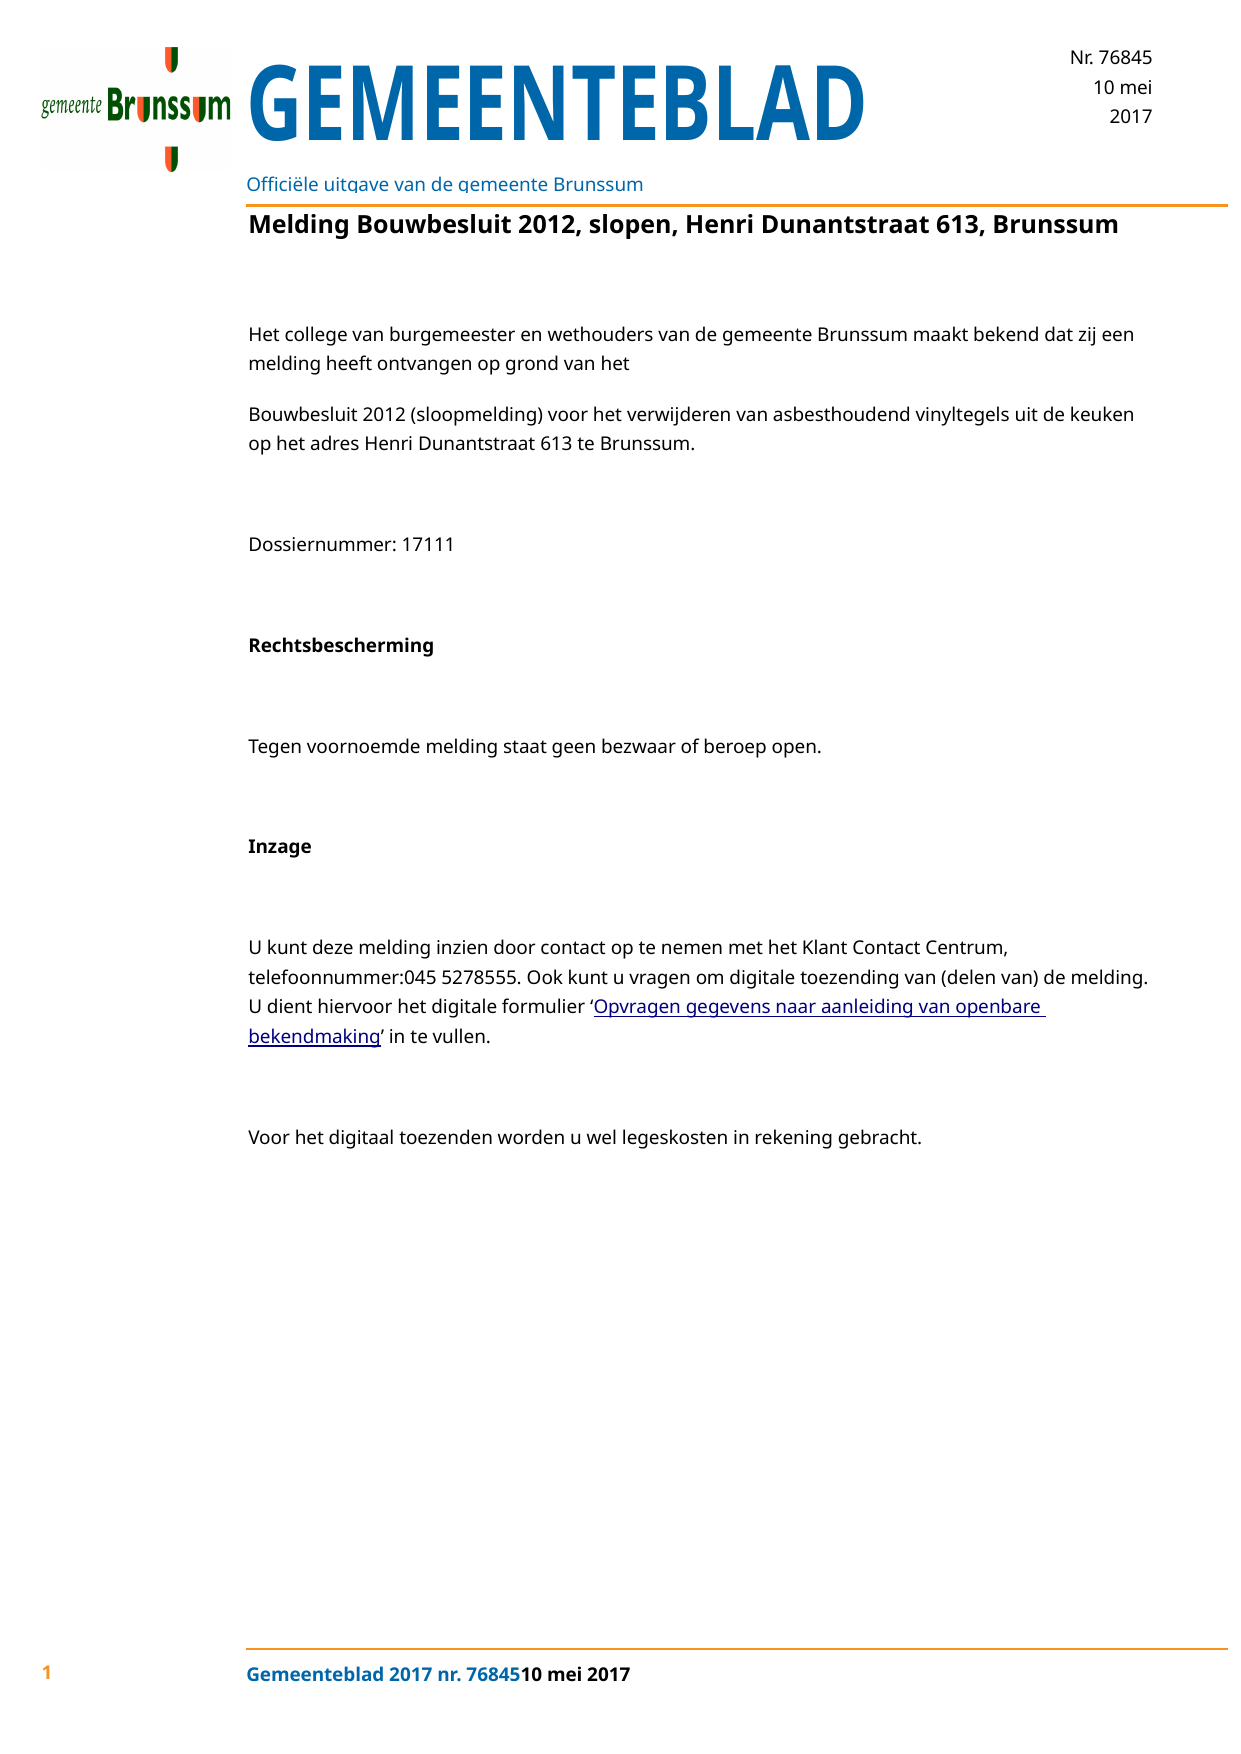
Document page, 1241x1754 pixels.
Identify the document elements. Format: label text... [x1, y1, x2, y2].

text Melding Bouwbesluit 2012, slopen, Henri Dunantstraat 613, Brunssum [248, 207, 1152, 241]
text Bouwbesluit 2012 (sloopmelding) voor het verwijderen van asbesthoudend vinyltegels uit de keuken op het adres Henri Dunantstraat 613 te Brunssum. [248, 401, 1152, 456]
text Tegen voornoemde melding staat geen bezwaar of beroep open. [248, 733, 1152, 758]
text Dossiernummer: 17111 [248, 531, 1152, 557]
text Het college van burgemeester en wethouders van de gemeente Brunssum maakt bekend dat zij een melding heeft ontvangen op grond van het [248, 321, 1152, 376]
text Rechtsbescherming [248, 632, 1152, 658]
text Voor het digitaal toezenden worden u wel legeskosten in rekening gebracht. [248, 1124, 1152, 1150]
picture [41, 47, 231, 172]
text Inzage [248, 834, 1152, 859]
text U kunt deze melding inzien door contact op te nemen met het Klant Contact Centrum, telefoonnummer:045 5278555. Ook kunt u vragen om digitale toezending van (delen van) de melding. U dient hiervoor het digitale formulier ‘Opvragen gegevens naar aanleiding van openbare bekendmaking’ in te vullen. [248, 934, 1152, 1049]
